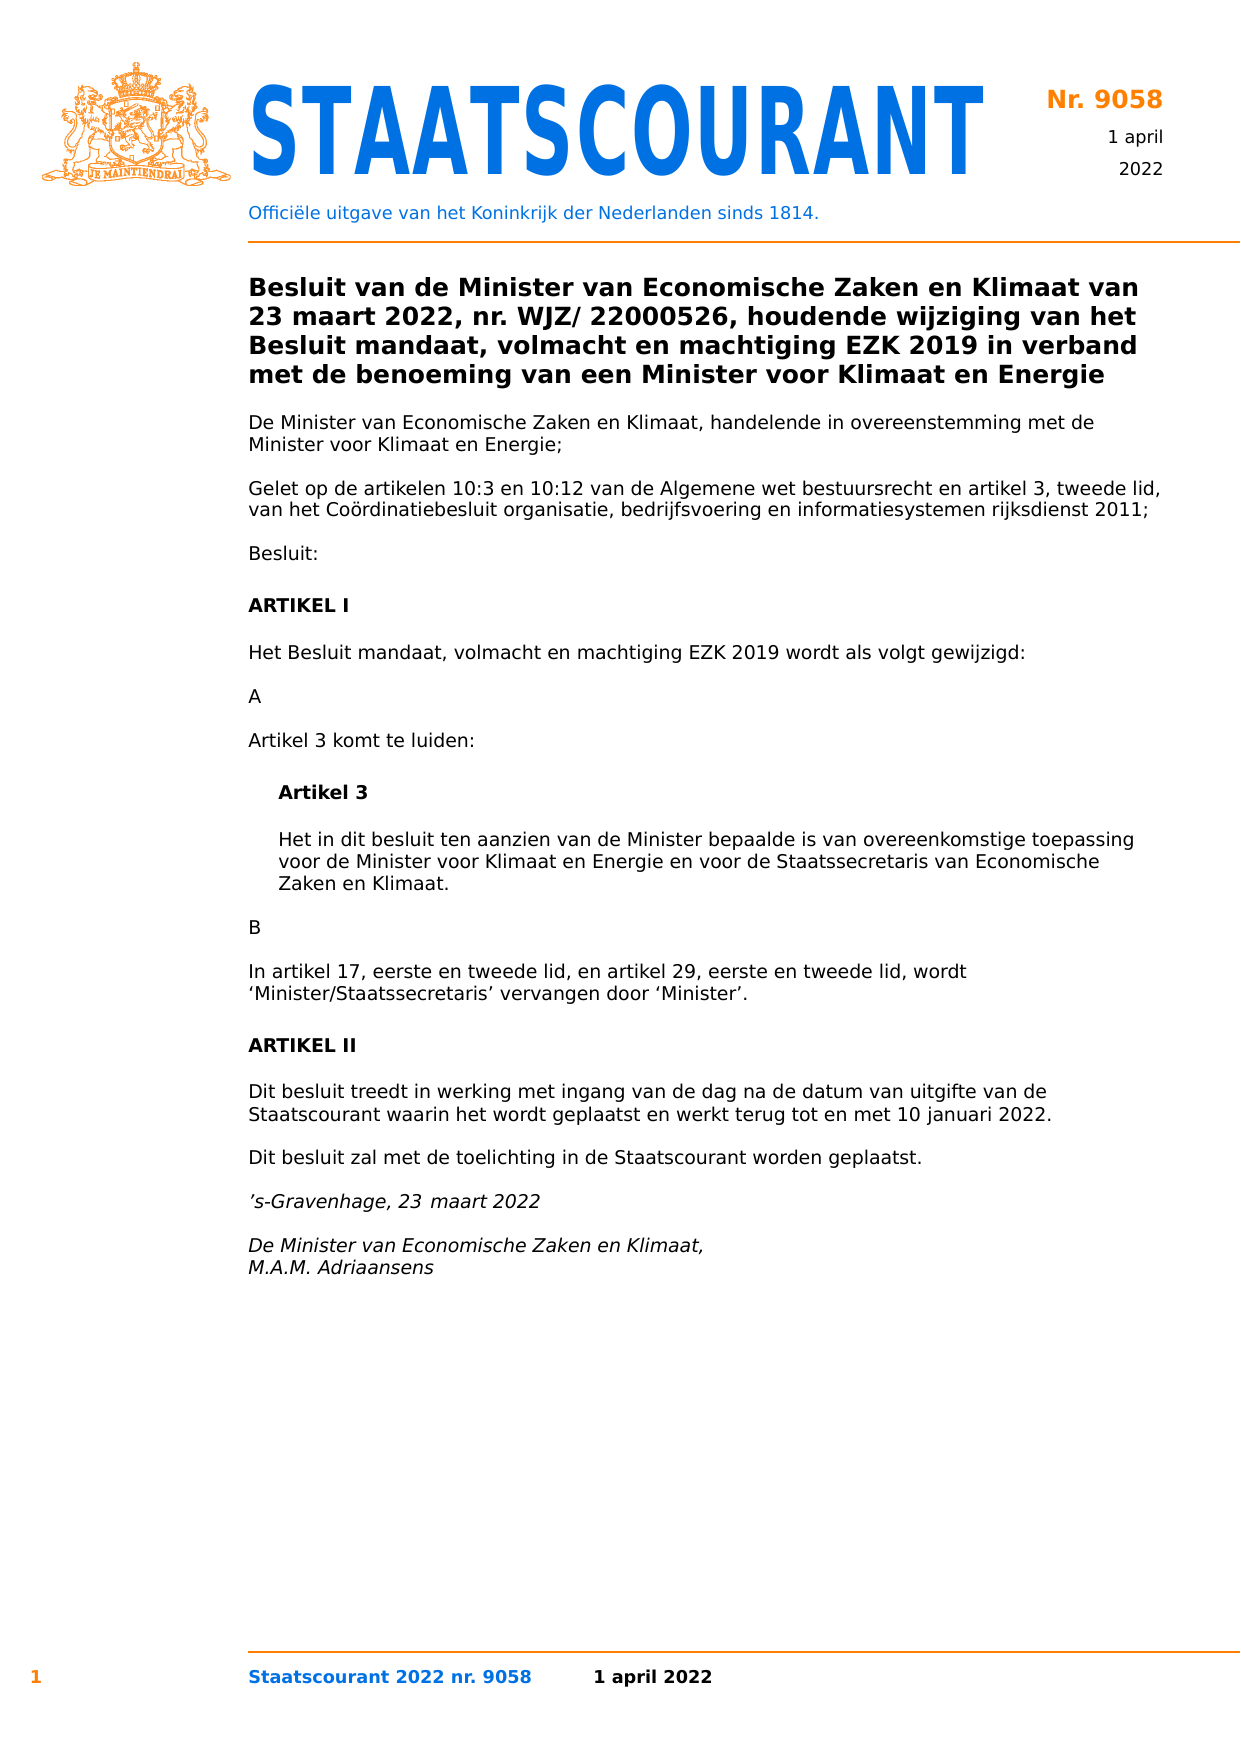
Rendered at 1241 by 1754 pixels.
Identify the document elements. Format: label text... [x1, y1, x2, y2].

text Het in dit besluit ten aanzien van de Minister bepaalde is van overeenkomstige toepassing voor de Minister voor Klimaat en Energie en voor de Staatssecretaris van Economische Zaken en Klimaat. [278, 829, 1163, 895]
subtitle ARTIKEL I [248, 595, 1163, 617]
table_header STAATSCOURANT [248, 62, 998, 203]
text Artikel 3 komt te luiden: [248, 730, 1163, 752]
text Het Besluit mandaat, volmacht en machtiging EZK 2019 wordt als volgt gewijzigd: [248, 642, 1163, 664]
text ’s-Gravenhage, 23 maart 2022 [248, 1191, 1163, 1213]
text In artikel 17, eerste en tweede lid, en artikel 29, eerste en tweede lid, wordt ‘Minister/Staatssecretaris’ vervangen door ‘Minister’. [248, 961, 1163, 1004]
subtitle Besluit van de Minister van Economische Zaken en Klimaat van 23 maart 2022, nr. WJZ/ 22000526, houdende wijziging van het Besluit mandaat, volmacht en machtiging EZK 2019 in verband met de benoeming van een Minister voor Klimaat en Energie [248, 273, 1163, 390]
picture [41, 62, 231, 186]
text De Minister van Economische Zaken en Klimaat, handelende in overeenstemming met de Minister voor Klimaat en Energie; [248, 412, 1163, 456]
text Besluit: [248, 543, 1163, 565]
table_header Nr. 9058 [998, 62, 1240, 121]
text De Minister van Economische Zaken en Klimaat, M.A.M. Adriaansens [248, 1235, 1163, 1279]
subtitle ARTIKEL II [248, 1034, 1163, 1056]
text Gelet op de artikelen 10:3 en 10:12 van de Algemene wet bestuursrecht en artikel 3, tweede lid, van het Coördinatiebesluit organisatie, bedrijfsvoering en informatiesystemen rijksdienst 2011; [248, 477, 1163, 521]
text Dit besluit zal met de toelichting in de Staatscourant worden geplaatst. [248, 1147, 1163, 1169]
table_header [25, 62, 248, 241]
subtitle Artikel 3 [278, 782, 1163, 804]
table_cell 1 april [998, 121, 1240, 153]
text A [248, 686, 1163, 708]
table_cell 2022 [998, 153, 1240, 203]
table_cell Officiële uitgave van het Koninkrijk der Nederlanden sinds 1814. [248, 203, 1240, 241]
text B [248, 917, 1163, 939]
text Dit besluit treedt in werking met ingang van de dag na de datum van uitgifte van de Staatscourant waarin het wordt geplaatst en werkt terug tot en met 10 januari 2022. [248, 1081, 1163, 1125]
